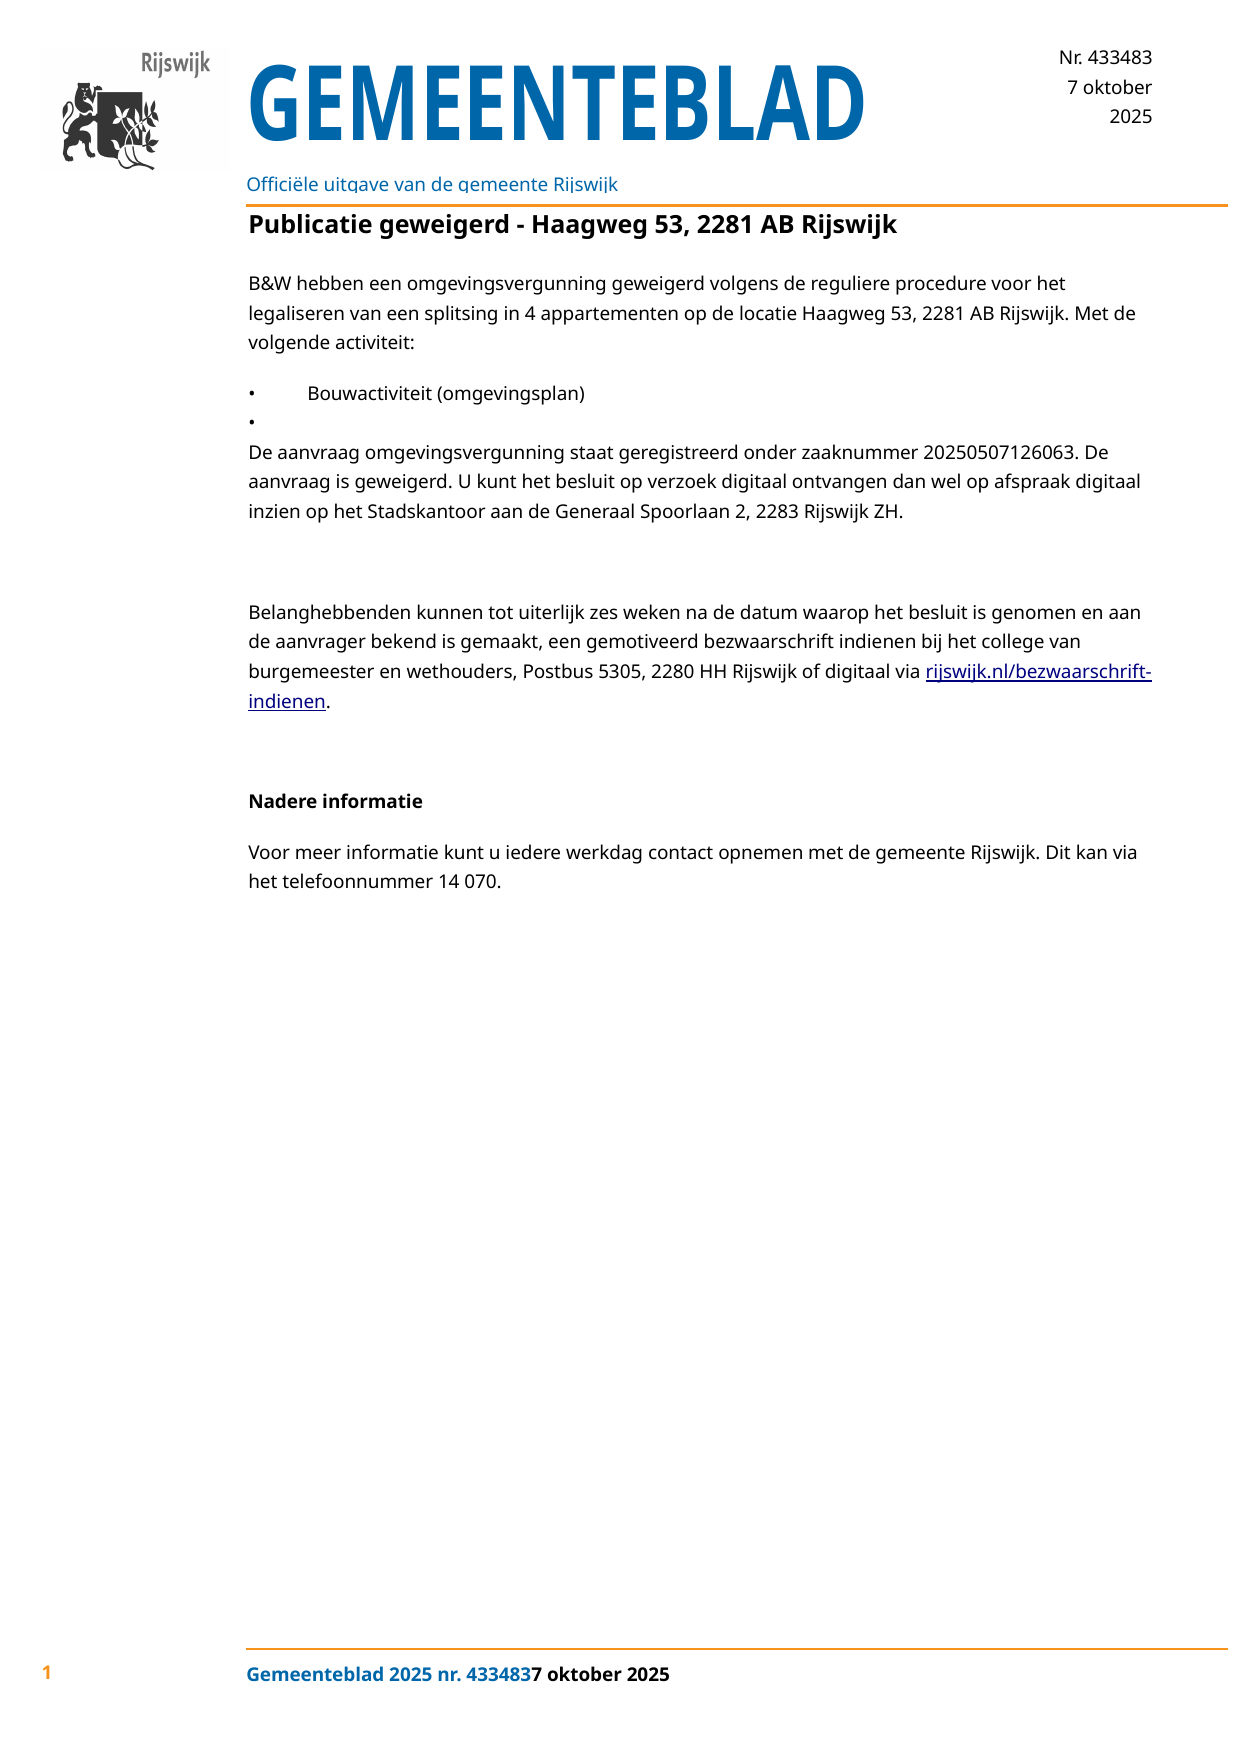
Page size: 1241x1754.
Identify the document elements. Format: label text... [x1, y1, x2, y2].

text Nadere informatie [248, 789, 1152, 814]
text De aanvraag omgevingsvergunning staat geregistreerd onder zaaknummer 20250507126063. De aanvraag is geweigerd. U kunt het besluit op verzoek digitaal ontvangen dan wel op afspraak digitaal inzien op het Stadskantoor aan de Generaal Spoorlaan 2, 2283 Rijswijk ZH. [248, 439, 1152, 524]
text Belanghebbenden kunnen tot uiterlijk zes weken na de datum waarop het besluit is genomen en aan de aanvrager bekend is gemaakt, een gemotiveerd bezwaarschrift indienen bij het college van burgemeester en wethouders, Postbus 5305, 2280 HH Rijswijk of digitaal via rijswijk.nl/bezwaarschrift-indienen. [248, 599, 1152, 713]
picture [41, 47, 231, 172]
list Bouwactiviteit (omgevingsplan) [248, 380, 1152, 406]
text Voor meer informatie kunt u iedere werkdag contact opnemen met de gemeente Rijswijk. Dit kan via het telefoonnummer 14 070. [248, 839, 1152, 894]
text Publicatie geweigerd - Haagweg 53, 2281 AB Rijswijk [248, 207, 1152, 241]
text B&W hebben een omgevingsvergunning geweigerd volgens de reguliere procedure voor het legaliseren van een splitsing in 4 appartementen op de locatie Haagweg 53, 2281 AB Rijswijk. Met de volgende activiteit: [248, 270, 1152, 355]
